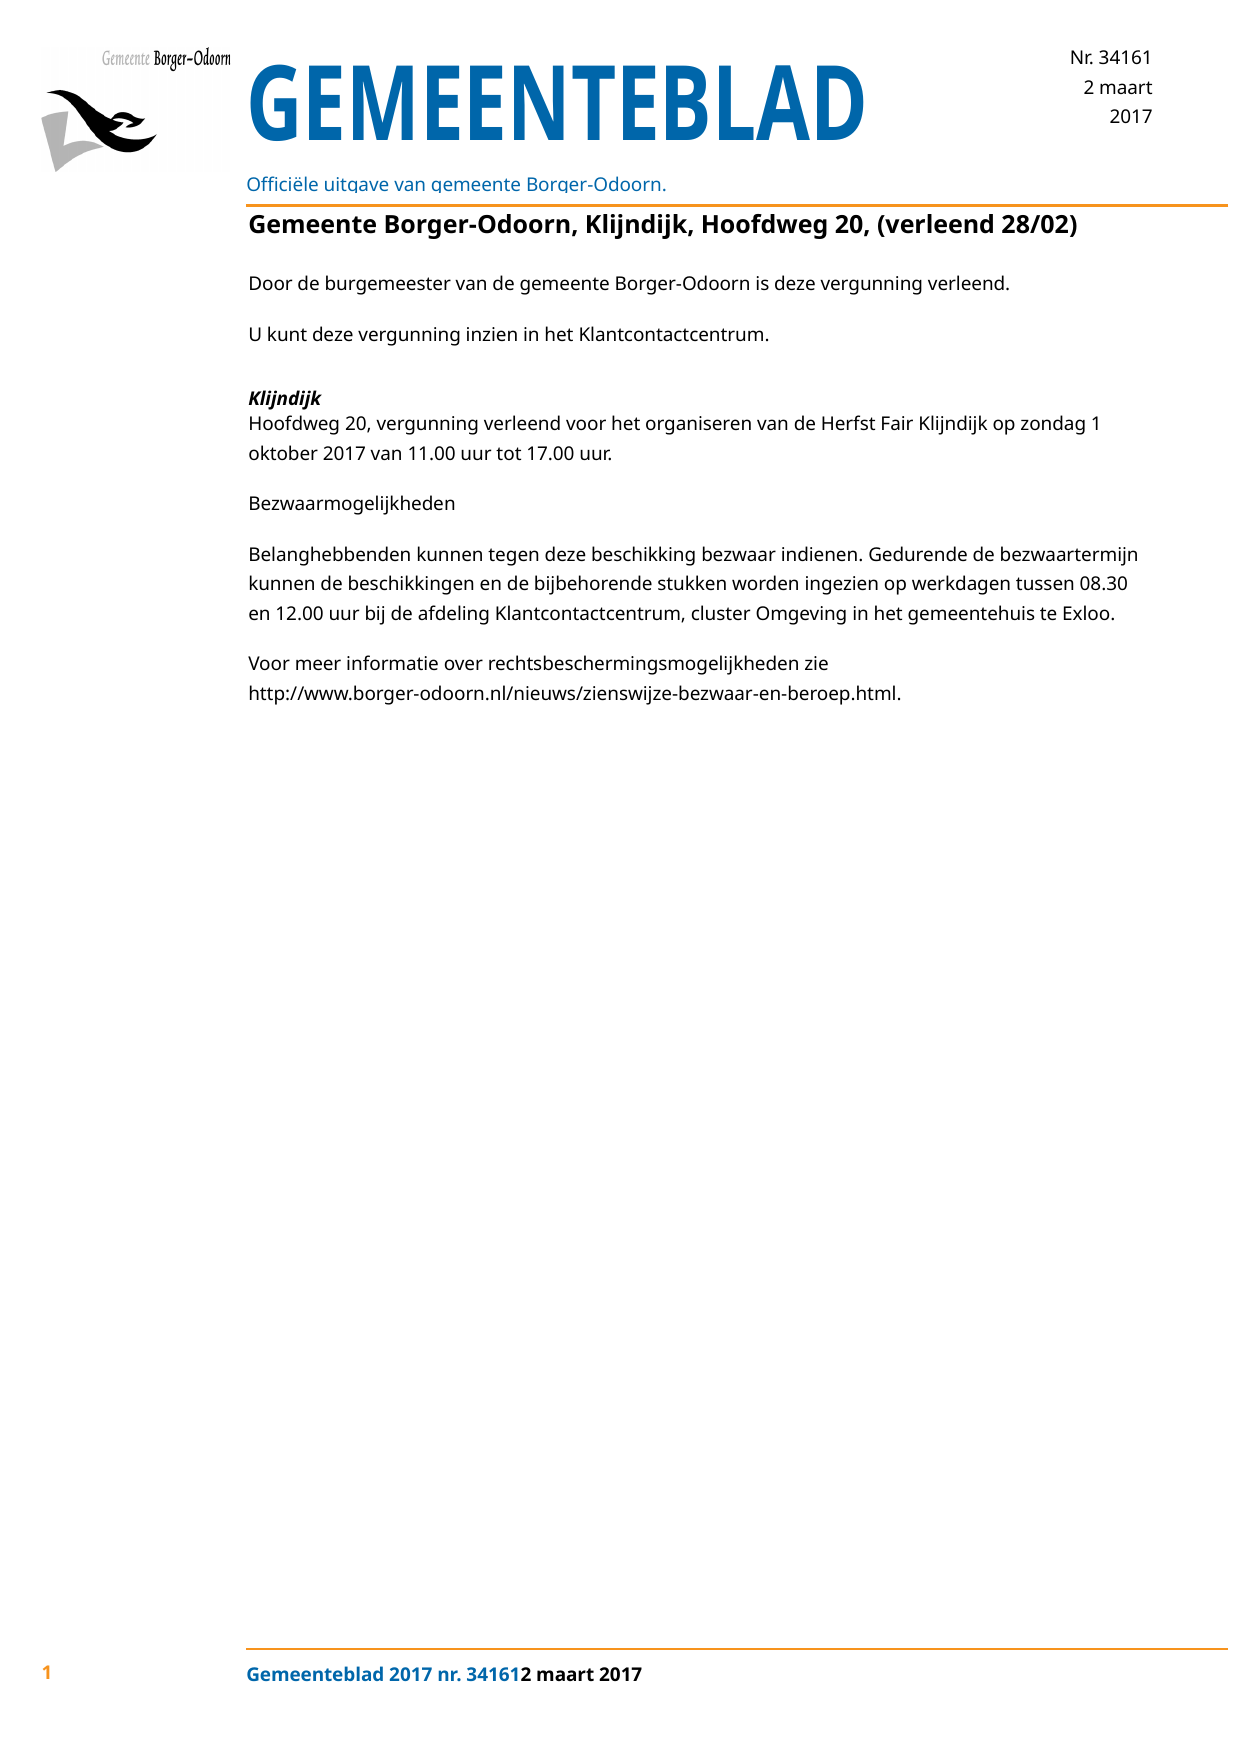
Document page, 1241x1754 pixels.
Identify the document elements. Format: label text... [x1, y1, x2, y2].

text Gemeente Borger-Odoorn, Klijndijk, Hoofdweg 20, (verleend 28/02) [248, 207, 1152, 241]
text Klijndijk [248, 385, 1152, 410]
text Bezwaarmogelijkheden [248, 490, 1152, 516]
text Door de burgemeester van de gemeente Borger-Odoorn is deze vergunning verleend. [248, 270, 1152, 296]
text Hoofdweg 20, vergunning verleend voor het organiseren van de Herfst Fair Klijndijk op zondag 1 oktober 2017 van 11.00 uur tot 17.00 uur. [248, 410, 1152, 466]
text Voor meer informatie over rechtsbeschermingsmogelijkheden zie http://www.borger-odoorn.nl/nieuws/zienswijze-bezwaar-en-beroep.html. [248, 650, 1152, 706]
text U kunt deze vergunning inzien in het Klantcontactcentrum. [248, 321, 1152, 346]
text Belanghebbenden kunnen tegen deze beschikking bezwaar indienen. Gedurende de bezwaartermijn kunnen de beschikkingen en de bijbehorende stukken worden ingezien op werkdagen tussen 08.30 en 12.00 uur bij de afdeling Klantcontactcentrum, cluster Omgeving in het gemeentehuis te Exloo. [248, 541, 1152, 626]
picture [41, 47, 231, 172]
